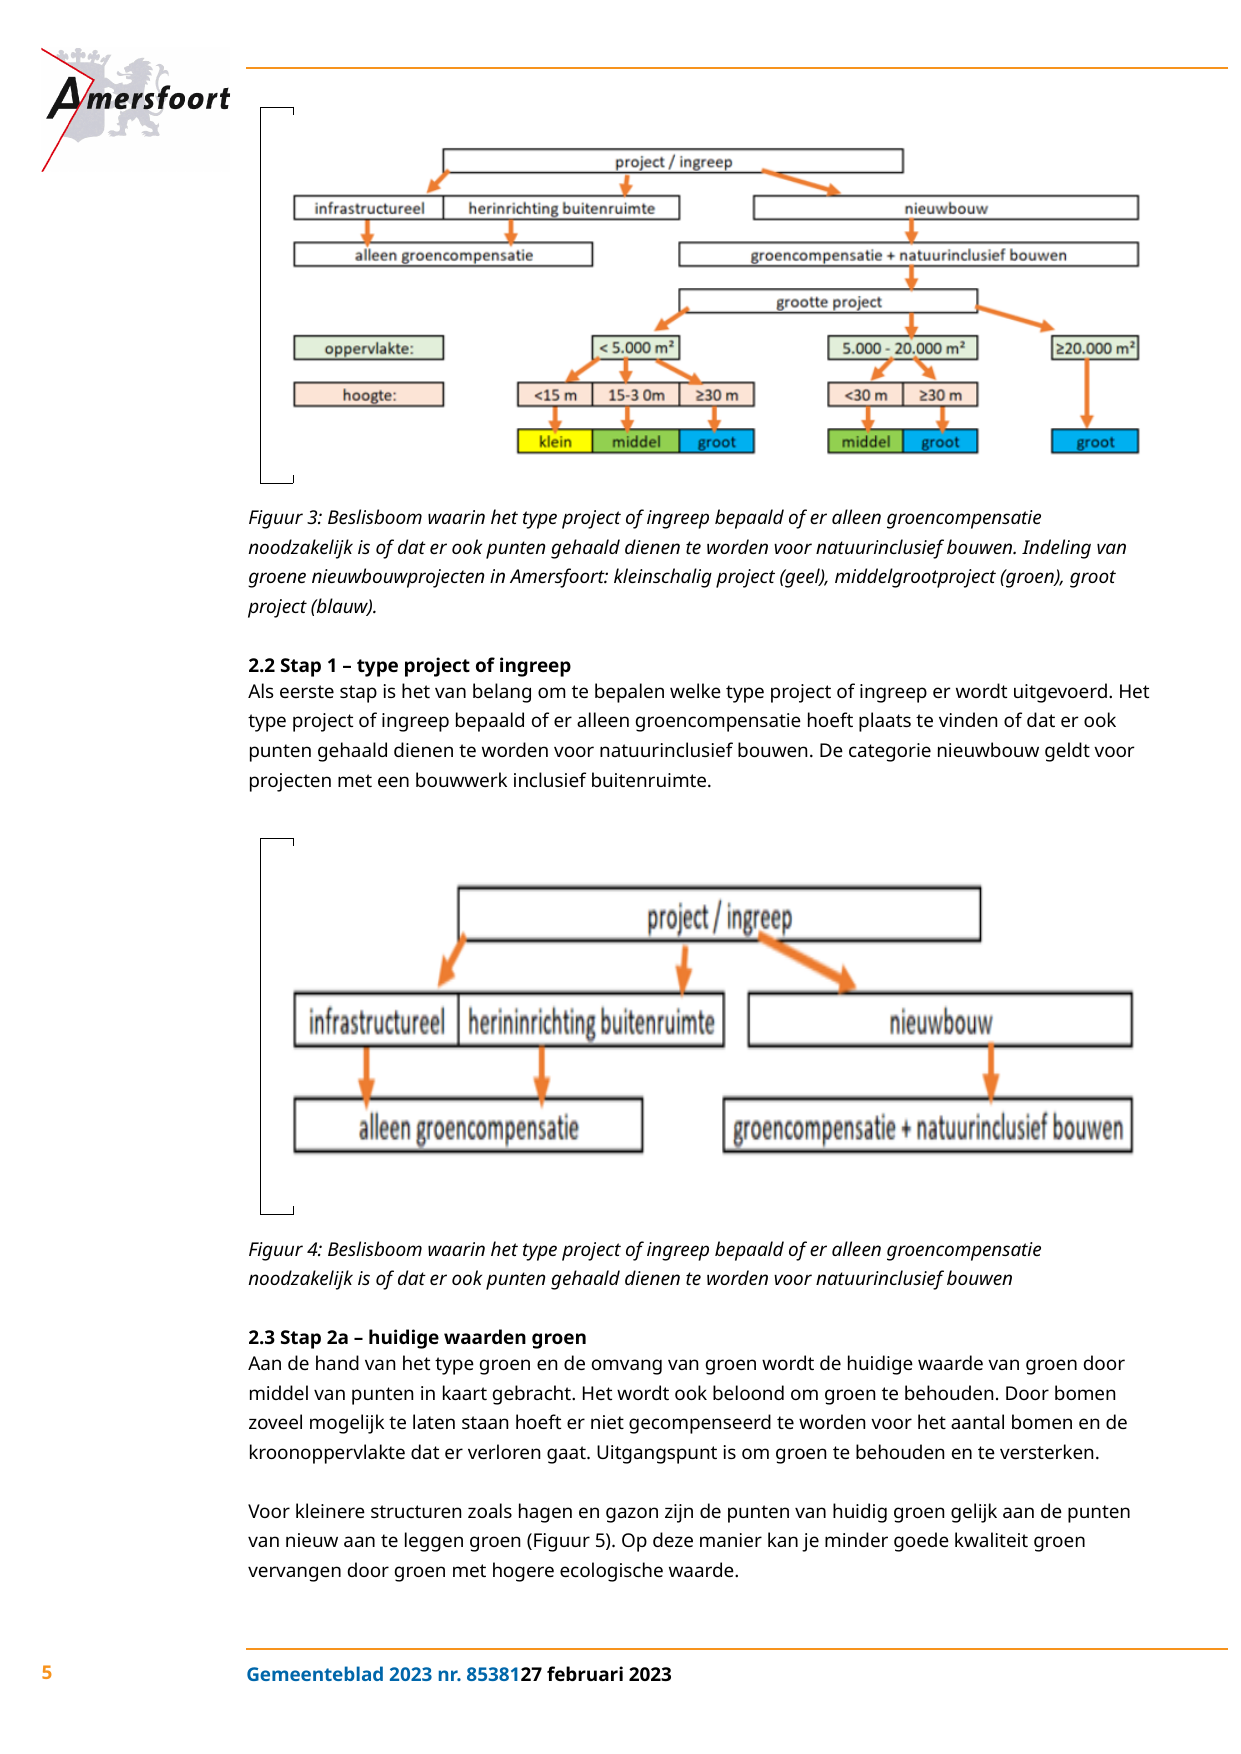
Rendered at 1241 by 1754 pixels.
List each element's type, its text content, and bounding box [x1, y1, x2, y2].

picture [268, 846, 1173, 1206]
text Figuur 3: Beslisboom waarin het type project of ingreep bepaald of er alleen groencompensatie noodzakelijk is of dat er ook punten gehaald dienen te worden voor natuurinclusief bouwen. Indeling van groene nieuwbouwprojecten in Amersfoort: kleinschalig project (geel), middelgrootproject (groen), groot project (blauw). [248, 504, 1152, 619]
picture [268, 115, 1173, 475]
picture [41, 47, 231, 172]
text Als eerste stap is het van belang om te bepalen welke type project of ingreep er wordt uitgevoerd. Het type project of ingreep bepaald of er alleen groencompensatie hoeft plaats te vinden of dat er ook punten gehaald dienen te worden voor natuurinclusief bouwen. De categorie nieuwbouw geldt voor projecten met een bouwwerk inclusief buitenruimte. [248, 678, 1152, 793]
text 2.3 Stap 2a – huidige waarden groen [248, 1324, 1152, 1350]
text Voor kleinere structuren zoals hagen en gazon zijn de punten van huidig groen gelijk aan de punten van nieuw aan te leggen groen (Figuur 5). Op deze manier kan je minder goede kwaliteit groen vervangen door groen met hogere ecologische waarde. [248, 1498, 1152, 1583]
text Figuur 4: Beslisboom waarin het type project of ingreep bepaald of er alleen groencompensatie noodzakelijk is of dat er ook punten gehaald dienen te worden voor natuurinclusief bouwen [248, 1236, 1152, 1291]
text 2.2 Stap 1 – type project of ingreep [248, 652, 1152, 678]
text Aan de hand van het type groen en de omvang van groen wordt de huidige waarde van groen door middel van punten in kaart gebracht. Het wordt ook beloond om groen te behouden. Door bomen zoveel mogelijk te laten staan hoeft er niet gecompenseerd te worden voor het aantal bomen en de kroonoppervlakte dat er verloren gaat. Uitgangspunt is om groen te behouden en te versterken. [248, 1350, 1152, 1465]
